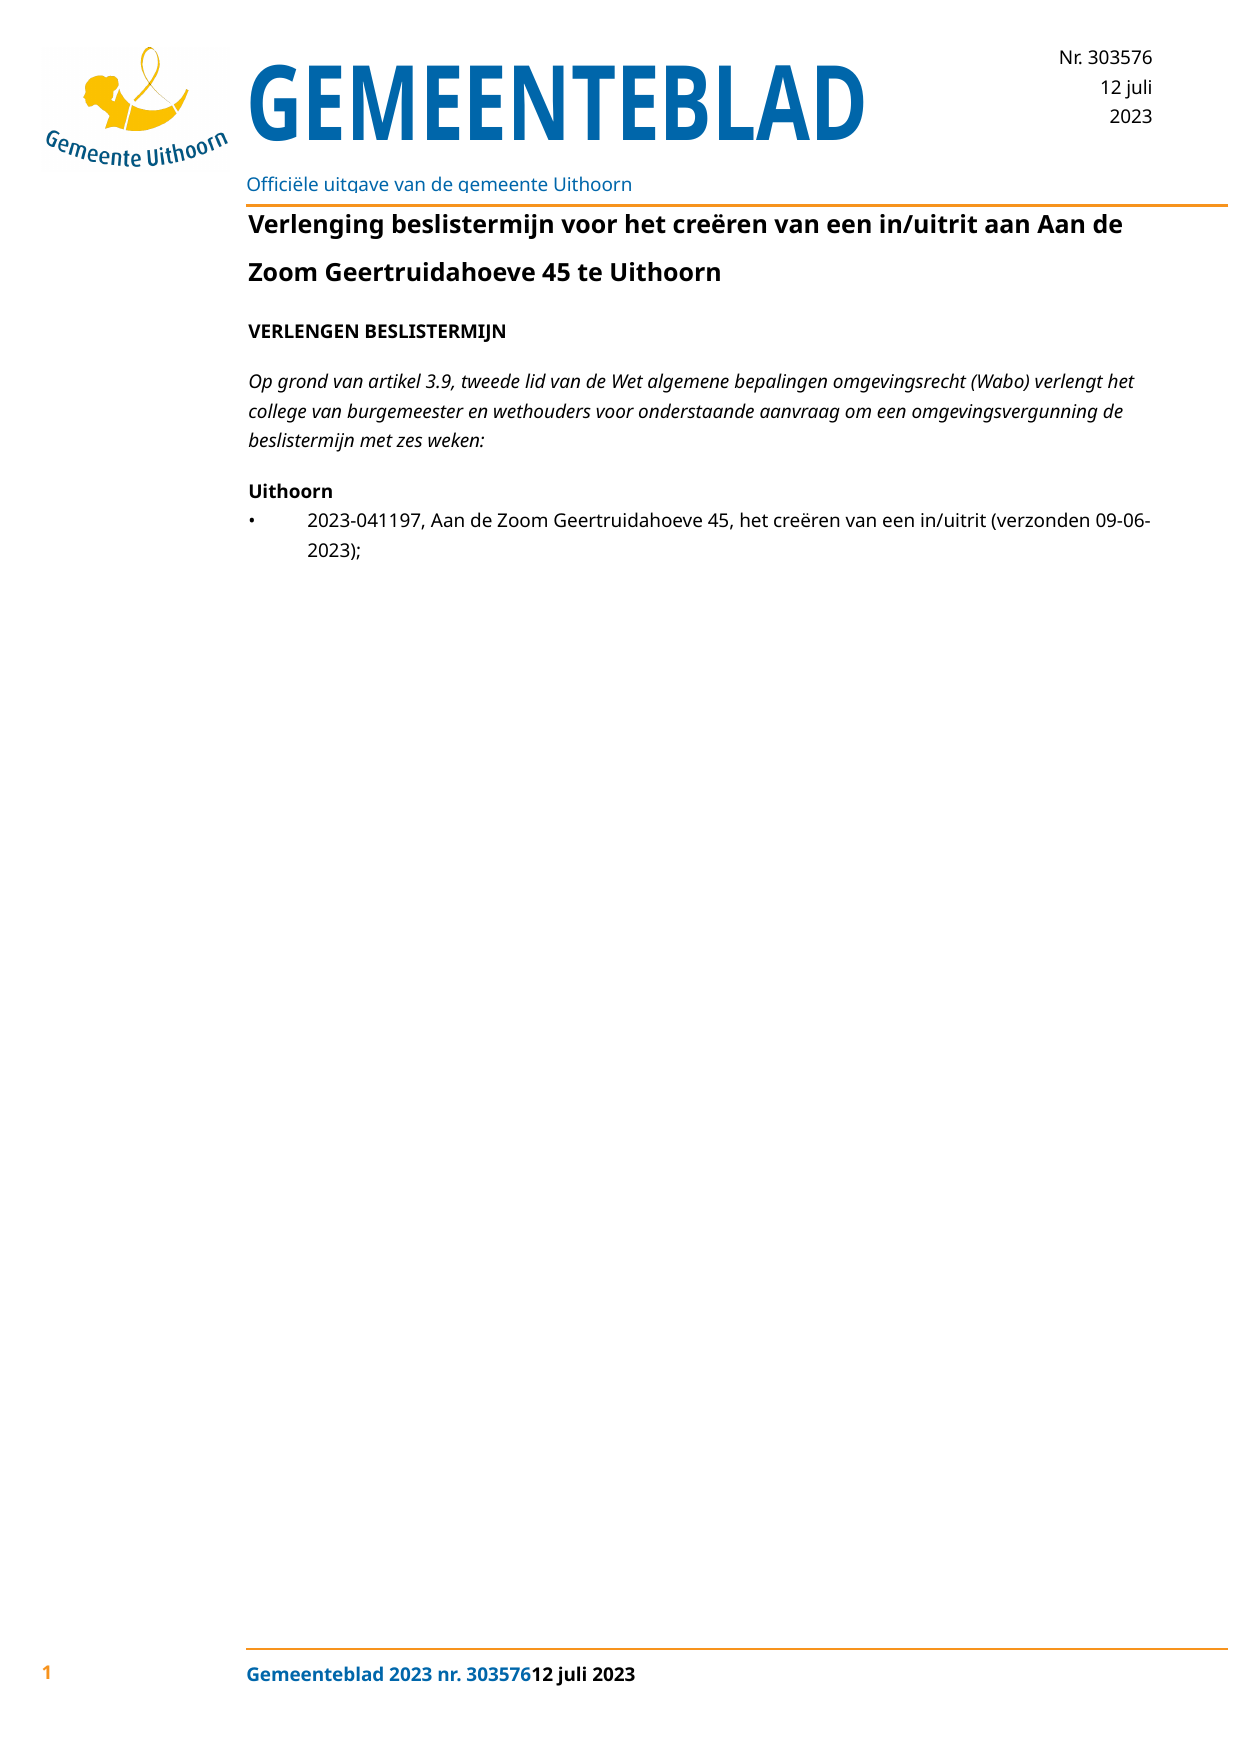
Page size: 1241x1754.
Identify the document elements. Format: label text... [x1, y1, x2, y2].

text Verlenging beslistermijn voor het creëren van een in/uitrit aan Aan de Zoom Geertruidahoeve 45 te Uithoorn [248, 207, 1152, 288]
text VERLENGEN BESLISTERMIJN [248, 318, 1152, 344]
text Uithoorn [248, 478, 1152, 504]
list 2023-041197, Aan de Zoom Geertruidahoeve 45, het creëren van een in/uitrit (verzonden 09-06-2023); [248, 507, 1152, 563]
picture [41, 47, 231, 172]
text Op grond van artikel 3.9, tweede lid van de Wet algemene bepalingen omgevingsrecht (Wabo) verlengt het college van burgemeester en wethouders voor onderstaande aanvraag om een omgevingsvergunning de beslistermijn met zes weken: [248, 368, 1152, 453]
